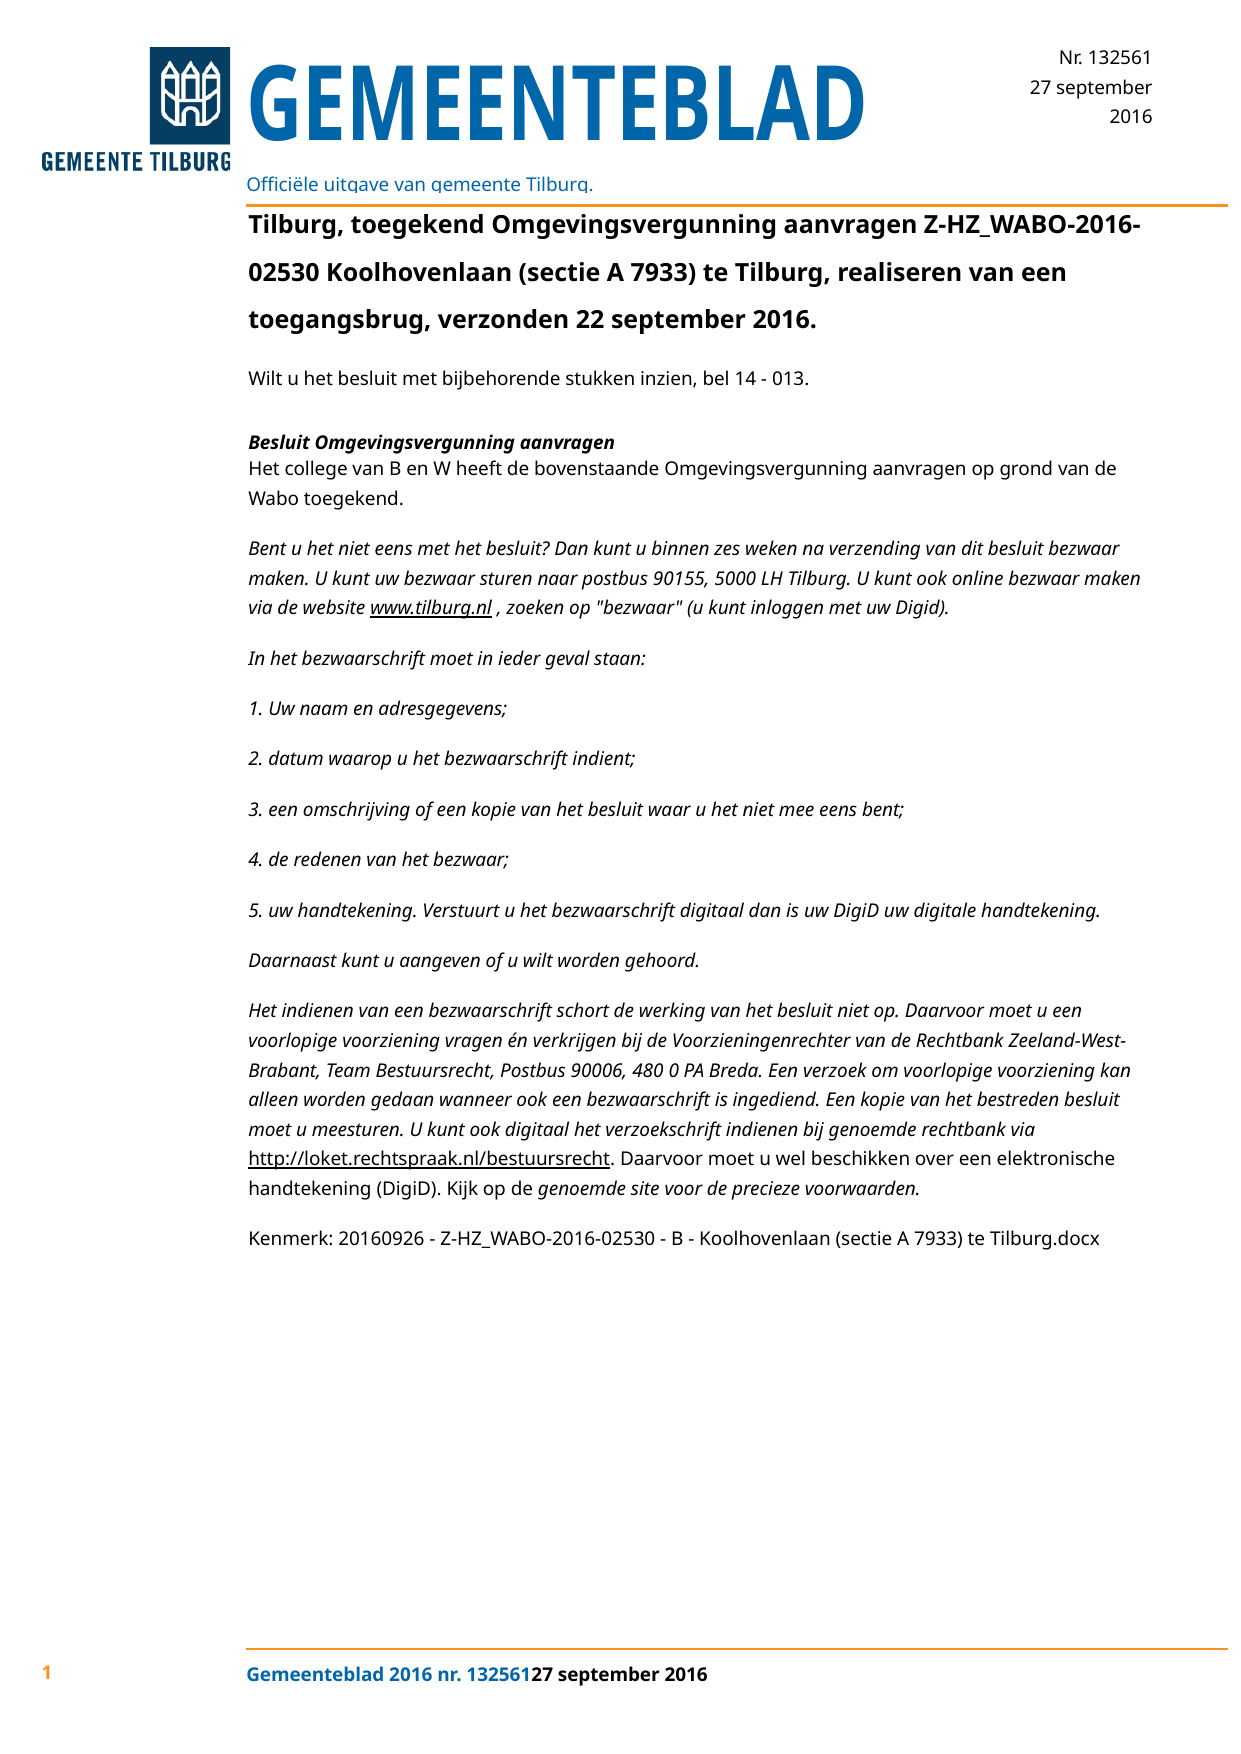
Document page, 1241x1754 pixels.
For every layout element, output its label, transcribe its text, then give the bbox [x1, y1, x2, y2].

text Besluit Omgevingsvergunning aanvragen [248, 429, 1152, 455]
text Daarnaast kunt u aangeven of u wilt worden gehoord. [248, 947, 1152, 973]
text 2. datum waarop u het bezwaarschrift indient; [248, 746, 1152, 771]
text 3. een omschrijving of een kopie van het besluit waar u het niet mee eens bent; [248, 796, 1152, 822]
text 4. de redenen van het bezwaar; [248, 846, 1152, 872]
text Bent u het niet eens met het besluit? Dan kunt u binnen zes weken na verzending van dit besluit bezwaar maken. U kunt uw bezwaar sturen naar postbus 90155, 5000 LH Tilburg. U kunt ook online bezwaar maken via de website www.tilburg.nl , zoeken op "bezwaar" (u kunt inloggen met uw Digid). [248, 535, 1152, 620]
text 1. Uw naam en adresgegevens; [248, 695, 1152, 721]
text Tilburg, toegekend Omgevingsvergunning aanvragen Z-HZ_WABO-2016-02530 Koolhovenlaan (sectie A 7933) te Tilburg, realiseren van een toegangsbrug, verzonden 22 september 2016. [248, 207, 1152, 336]
text Wilt u het besluit met bijbehorende stukken inzien, bel 14 - 013. [248, 366, 1152, 391]
picture [41, 47, 231, 172]
text Het college van B en W heeft de bovenstaande Omgevingsvergunning aanvragen op grond van de Wabo toegekend. [248, 455, 1152, 511]
text In het bezwaarschrift moet in ieder geval staan: [248, 645, 1152, 671]
text Het indienen van een bezwaarschrift schort de werking van het besluit niet op. Daarvoor moet u een voorlopige voorziening vragen én verkrijgen bij de Voorzieningenrechter van de Rechtbank Zeeland-West-Brabant, Team Bestuursrecht, Postbus 90006, 480 0 PA Breda. Een verzoek om voorlopige voorziening kan alleen worden gedaan wanneer ook een bezwaarschrift is ingediend. Een kopie van het bestreden besluit moet u meesturen. U kunt ook digitaal het verzoekschrift indienen bij genoemde rechtbank via http://loket.rechtspraak.nl/bestuursrecht. Daarvoor moet u wel beschikken over een elektronische handtekening (DigiD). Kijk op de genoemde site voor de precieze voorwaarden. [248, 998, 1152, 1201]
text 5. uw handtekening. Verstuurt u het bezwaarschrift digitaal dan is uw DigiD uw digitale handtekening. [248, 897, 1152, 923]
text Kenmerk: 20160926 - Z-HZ_WABO-2016-02530 - B - Koolhovenlaan (sectie A 7933) te Tilburg.docx [248, 1226, 1152, 1251]
